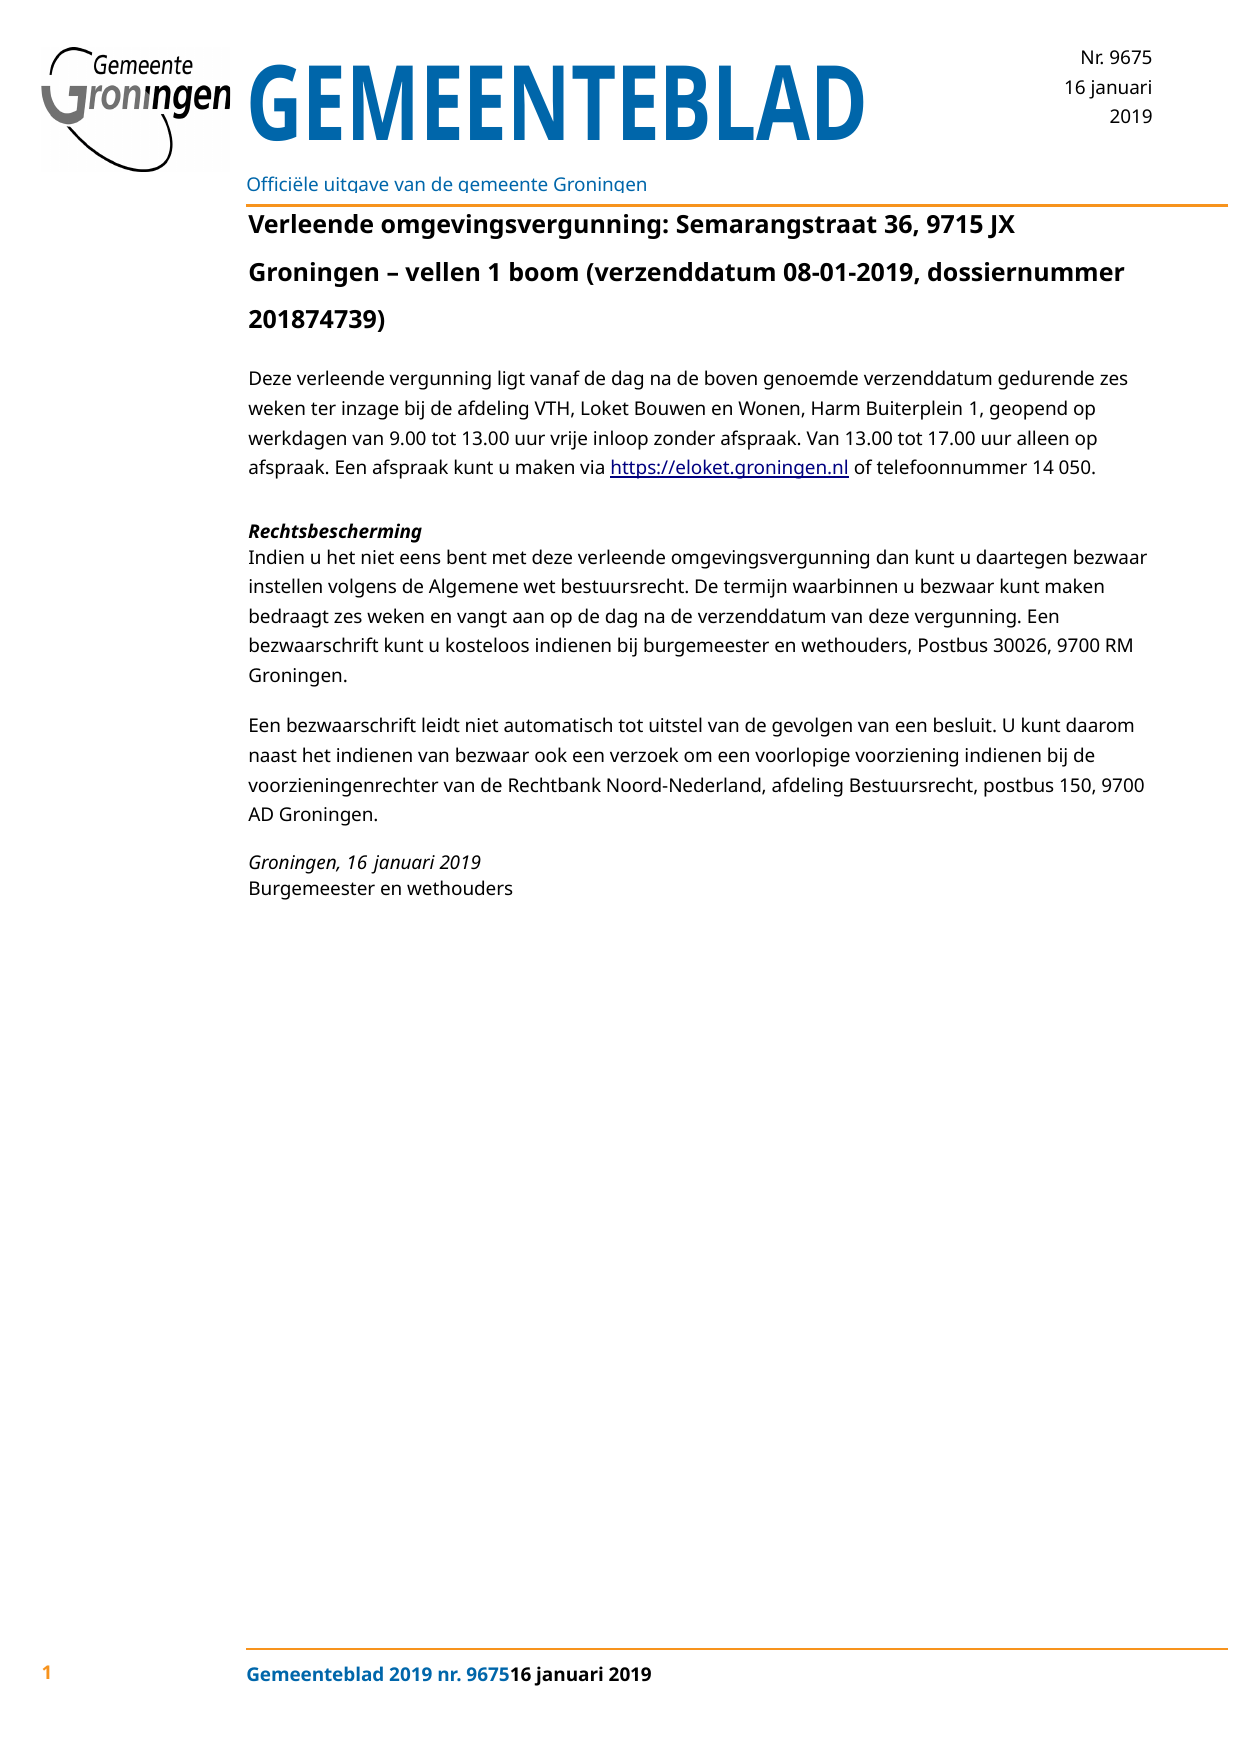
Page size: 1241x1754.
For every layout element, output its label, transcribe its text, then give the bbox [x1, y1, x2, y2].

text Deze verleende vergunning ligt vanaf de dag na de boven genoemde verzenddatum gedurende zes weken ter inzage bij de afdeling VTH, Loket Bouwen en Wonen, Harm Buiterplein 1, geopend op werkdagen van 9.00 tot 13.00 uur vrije inloop zonder afspraak. Van 13.00 tot 17.00 uur alleen op afspraak. Een afspraak kunt u maken via https://eloket.groningen.nl of telefoonnummer 14 050. [248, 366, 1152, 480]
text Verleende omgevingsvergunning: Semarangstraat 36, 9715 JX Groningen – vellen 1 boom (verzenddatum 08-01-2019, dossiernummer 201874739) [248, 207, 1152, 336]
text Een bezwaarschrift leidt niet automatisch tot uitstel van de gevolgen van een besluit. U kunt daarom naast het indienen van bezwaar ook een verzoek om een voorlopige voorziening indienen bij de voorzieningenrechter van de Rechtbank Noord-Nederland, afdeling Bestuursrecht, postbus 150, 9700 AD Groningen. [248, 713, 1152, 827]
picture [41, 47, 231, 172]
text Indien u het niet eens bent met deze verleende omgevingsvergunning dan kunt u daartegen bezwaar instellen volgens de Algemene wet bestuursrecht. De termijn waarbinnen u bezwaar kunt maken bedraagt zes weken en vangt aan op de dag na de verzenddatum van deze vergunning. Een bezwaarschrift kunt u kosteloos indienen bij burgemeester en wethouders, Postbus 30026, 9700 RM Groningen. [248, 544, 1152, 688]
text Rechtsbescherming [248, 518, 1152, 544]
text Groningen, 16 januari 2019 [248, 849, 1152, 875]
text Burgemeester en wethouders [248, 875, 1152, 901]
